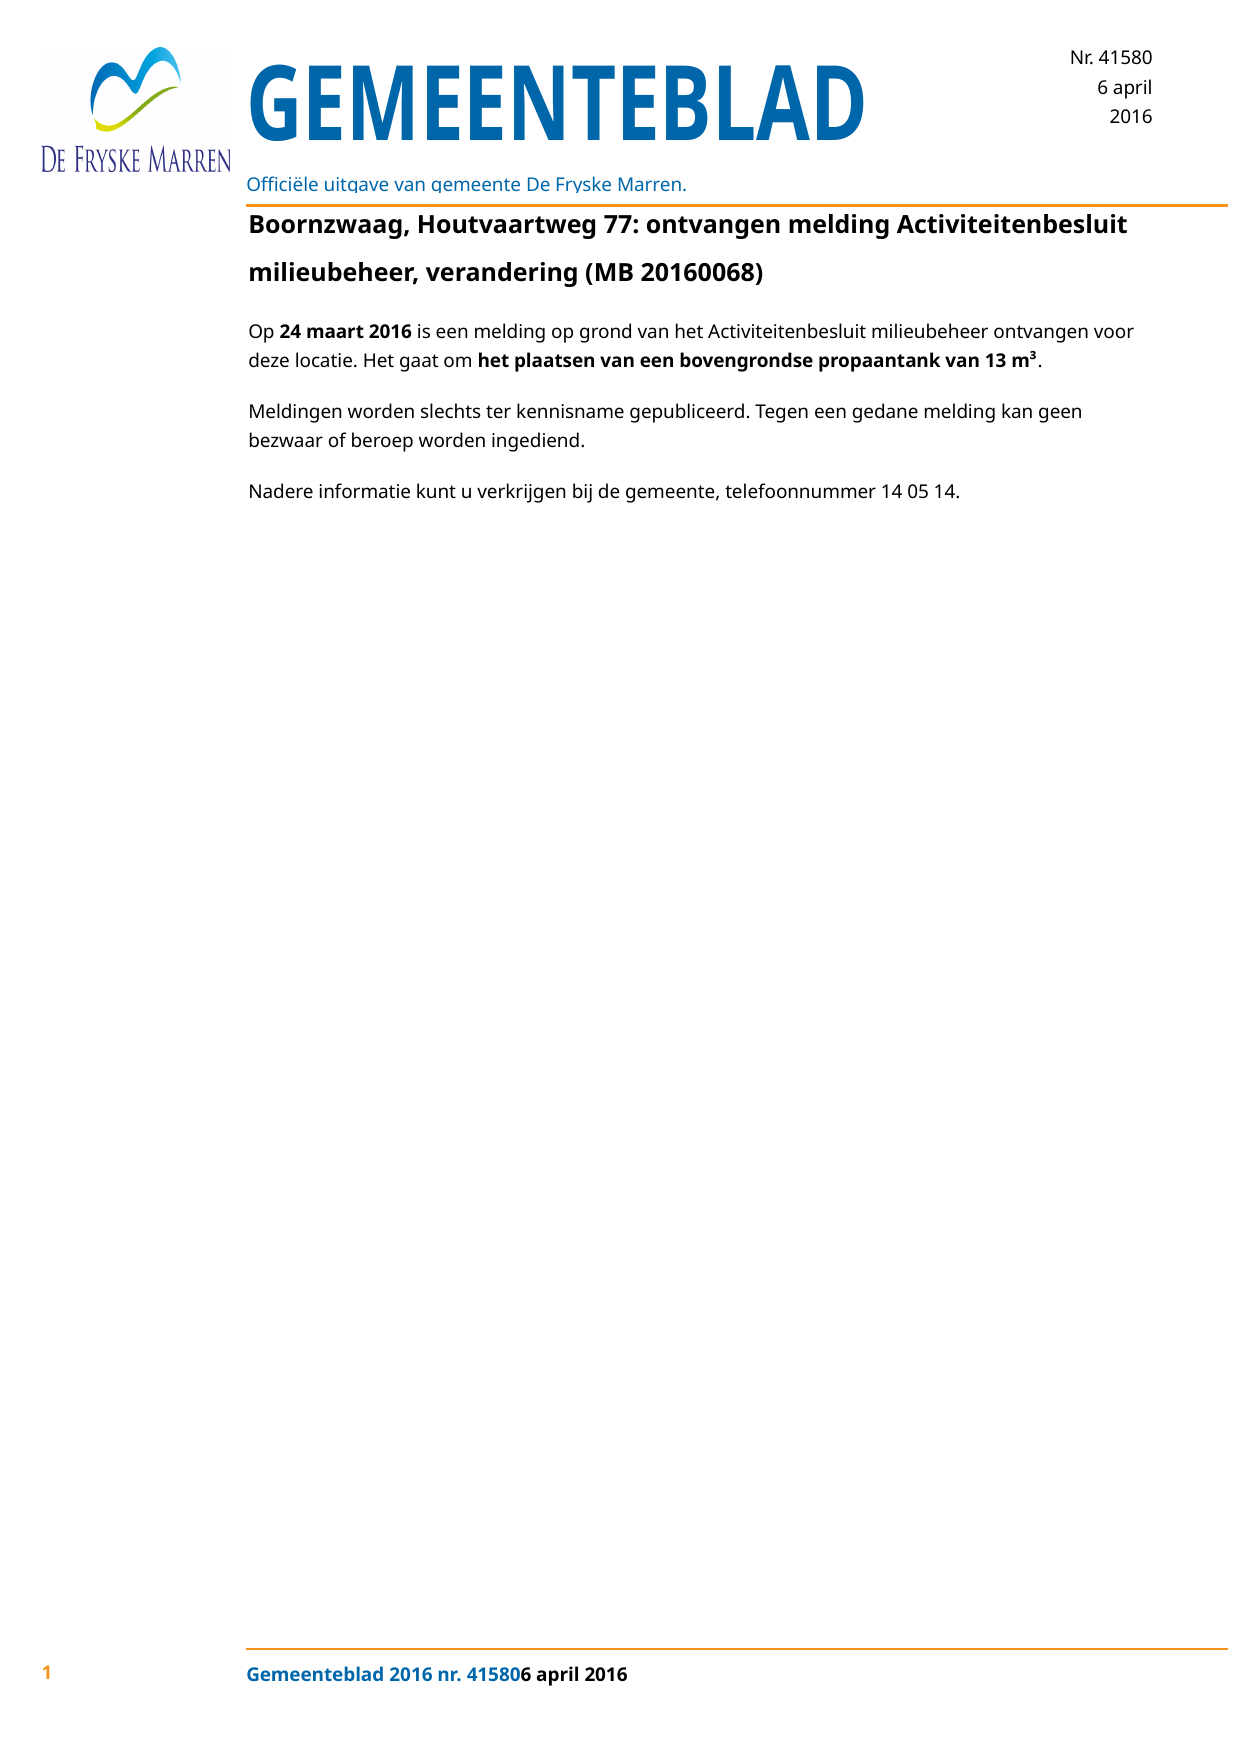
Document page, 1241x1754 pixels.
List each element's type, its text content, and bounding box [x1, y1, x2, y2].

text Op 24 maart 2016 is een melding op grond van het Activiteitenbesluit milieubeheer ontvangen voor deze locatie. Het gaat om het plaatsen van een bovengrondse propaantank van 13 m³. [248, 318, 1152, 373]
picture [41, 47, 231, 172]
text Boornzwaag, Houtvaartweg 77: ontvangen melding Activiteitenbesluit milieubeheer, verandering (MB 20160068) [248, 207, 1152, 288]
text Meldingen worden slechts ter kennisname gepubliceerd. Tegen een gedane melding kan geen bezwaar of beroep worden ingediend. [248, 398, 1152, 453]
text Nadere informatie kunt u verkrijgen bij de gemeente, telefoonnummer 14 05 14. [248, 478, 1152, 504]
